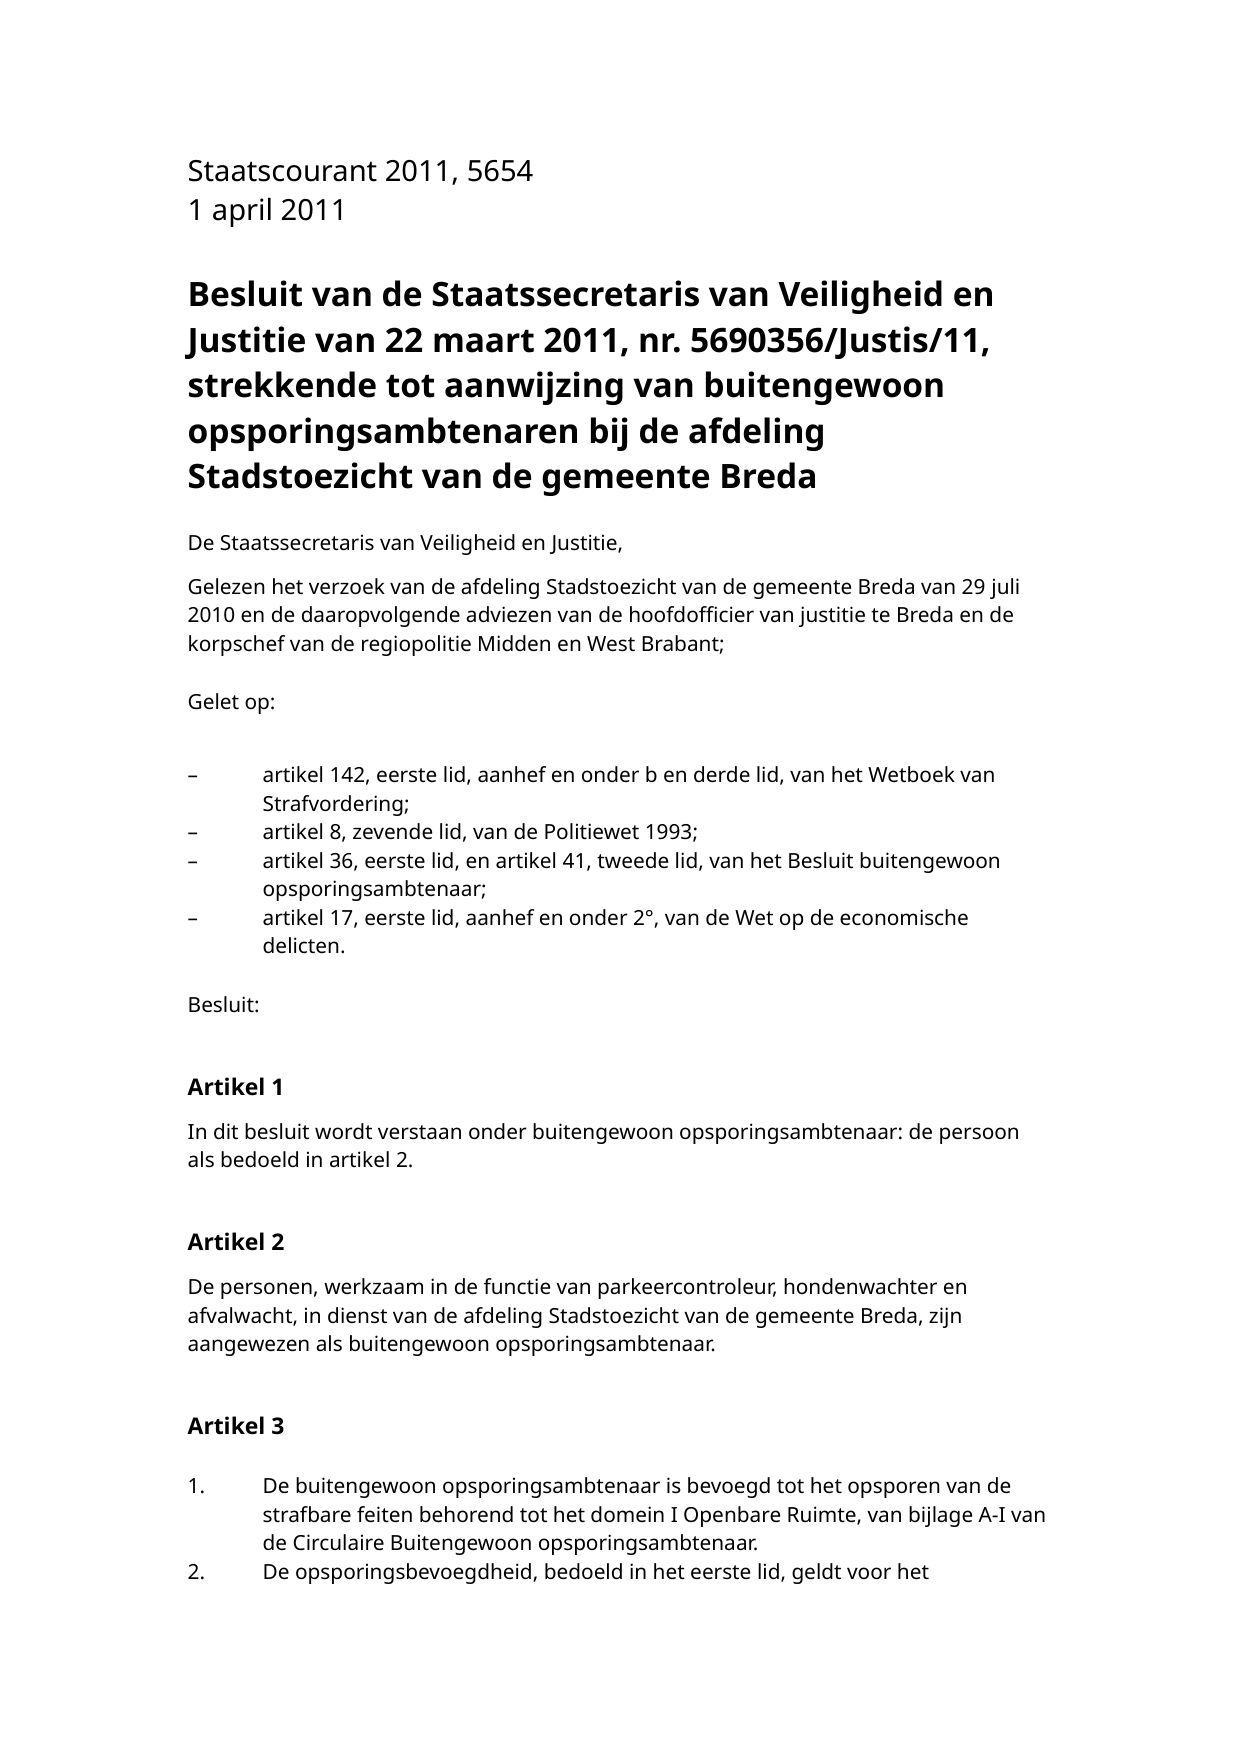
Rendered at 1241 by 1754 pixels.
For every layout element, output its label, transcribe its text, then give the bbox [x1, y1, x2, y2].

text 1 april 2011 [187, 190, 1053, 229]
text In dit besluit wordt verstaan onder buitengewoon opsporingsambtenaar: de persoon als bedoeld in artikel 2. [187, 1117, 1053, 1174]
list artikel 17, eerste lid, aanhef en onder 2°, van de Wet op de economische delicten. [187, 903, 1053, 960]
subtitle Besluit van de Staatssecretaris van Veiligheid en Justitie van 22 maart 2011, nr. 5690356/Justis/11, strekkende tot aanwijzing van buitengewoon opsporingsambtenaren bij de afdeling Stadstoezicht van de gemeente Breda [187, 271, 1053, 498]
text Besluit: [187, 990, 1053, 1018]
text De Staatssecretaris van Veiligheid en Justitie, [187, 528, 1053, 557]
subtitle Artikel 1 [187, 1071, 1053, 1102]
text Gelezen het verzoek van de afdeling Stadstoezicht van de gemeente Breda van 29 juli 2010 en de daaropvolgende adviezen van de hoofdofficier van justitie te Breda en de korpschef van de regiopolitie Midden en West Brabant; [187, 572, 1053, 657]
text Staatscourant 2011, 5654 [187, 150, 1053, 190]
list De opsporingsbevoegdheid, bedoeld in het eerste lid, geldt voor het [187, 1557, 1053, 1585]
list artikel 8, zevende lid, van de Politiewet 1993; [187, 817, 1053, 846]
text Gelet op: [187, 687, 1053, 716]
text De personen, werkzaam in de functie van parkeercontroleur, hondenwachter en afvalwacht, in dienst van de afdeling Stadstoezicht van de gemeente Breda, zijn aangewezen als buitengewoon opsporingsambtenaar. [187, 1272, 1053, 1358]
subtitle Artikel 3 [187, 1410, 1053, 1442]
list artikel 36, eerste lid, en artikel 41, tweede lid, van het Besluit buitengewoon opsporingsambtenaar; [187, 846, 1053, 903]
list artikel 142, eerste lid, aanhef en onder b en derde lid, van het Wetboek van Strafvordering; [187, 761, 1053, 817]
subtitle Artikel 2 [187, 1226, 1053, 1257]
list De buitengewoon opsporingsambtenaar is bevoegd tot het opsporen van de strafbare feiten behorend tot het domein I Openbare Ruimte, van bijlage A-I van de Circulaire Buitengewoon opsporingsambtenaar. [187, 1472, 1053, 1557]
